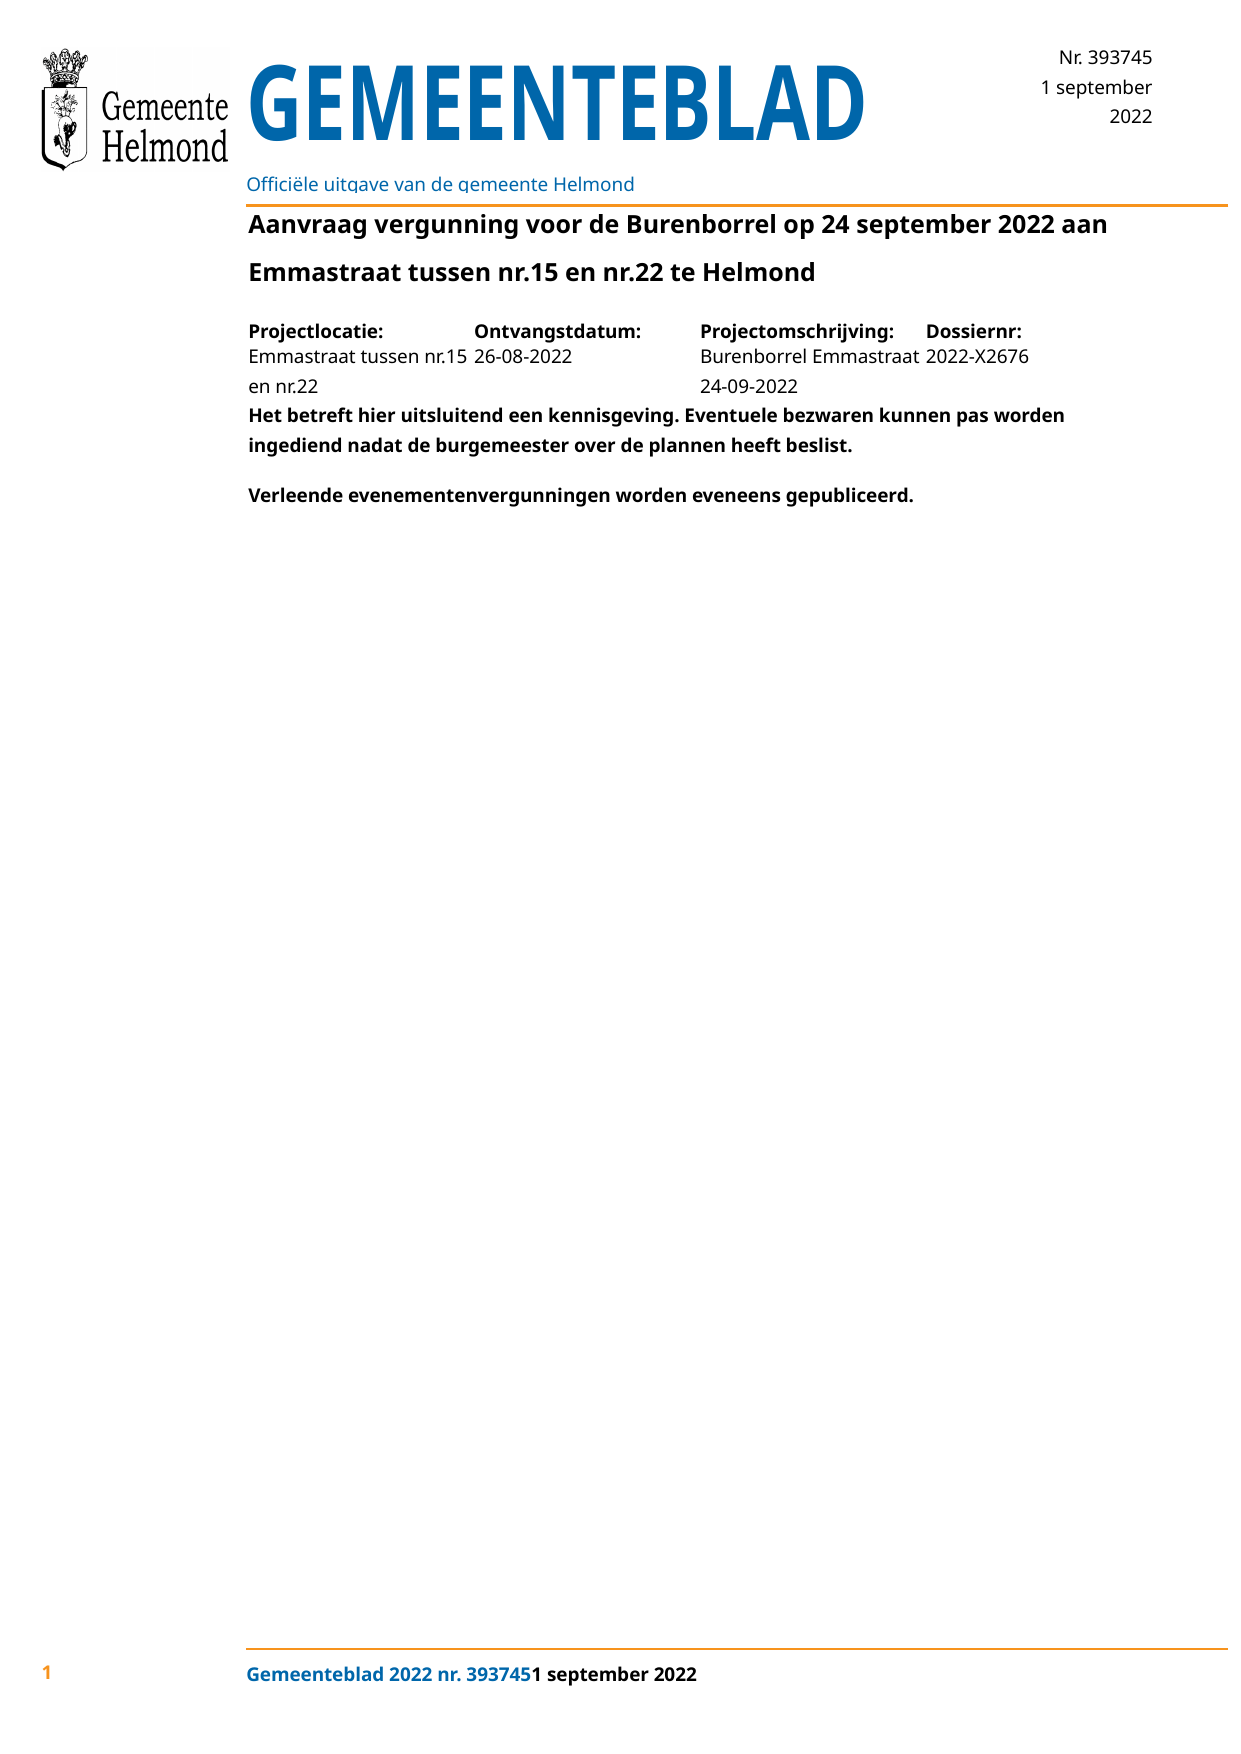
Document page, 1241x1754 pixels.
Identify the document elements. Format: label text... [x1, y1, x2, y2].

text Verleende evenementenvergunningen worden eveneens gepubliceerd. [248, 482, 1152, 508]
picture [41, 47, 231, 172]
table_header Ontvangstdatum: [474, 318, 700, 344]
table_header Projectomschrijving: [700, 318, 926, 344]
text Het betreft hier uitsluitend een kennisgeving. Eventuele bezwaren kunnen pas worden ingediend nadat de burgemeester over de plannen heeft beslist. [248, 402, 1152, 458]
table_cell Emmastraat tussen nr.15 en nr.22 [248, 344, 474, 399]
text Aanvraag vergunning voor de Burenborrel op 24 september 2022 aan Emmastraat tussen nr.15 en nr.22 te Helmond [248, 207, 1152, 288]
table_header Projectlocatie: [248, 318, 474, 344]
table_header Dossiernr: [926, 318, 1152, 344]
table_cell 26-08-2022 [474, 344, 700, 399]
table_cell 2022-X2676 [926, 344, 1152, 399]
table_cell Burenborrel Emmastraat 24-09-2022 [700, 344, 926, 399]
